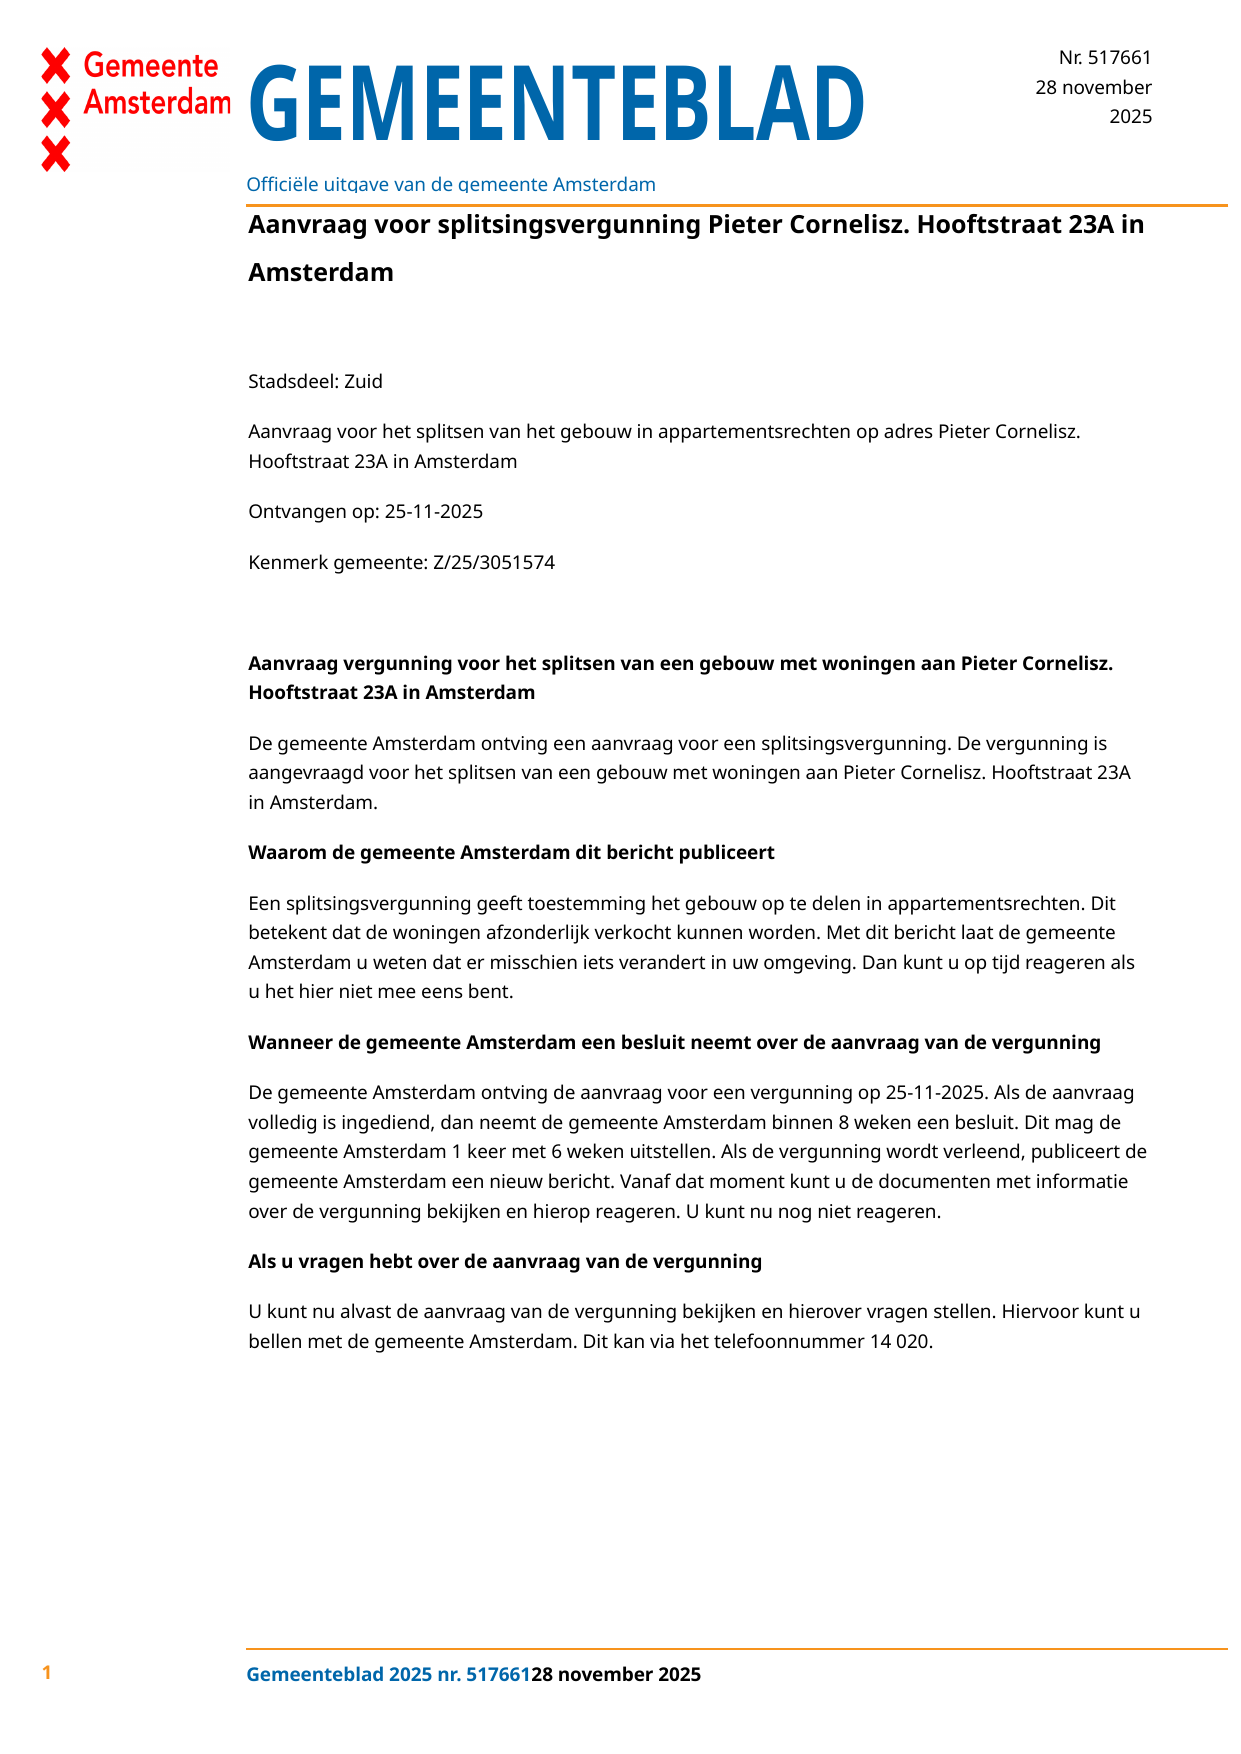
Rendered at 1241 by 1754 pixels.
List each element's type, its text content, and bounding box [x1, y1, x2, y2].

text De gemeente Amsterdam ontving een aanvraag voor een splitsingsvergunning. De vergunning is aangevraagd voor het splitsen van een gebouw met woningen aan Pieter Cornelisz. Hooftstraat 23A in Amsterdam. [248, 730, 1152, 815]
text Als u vragen hebt over de aanvraag van de vergunning [248, 1248, 1152, 1274]
text Een splitsingsvergunning geeft toestemming het gebouw op te delen in appartementsrechten. Dit betekent dat de woningen afzonderlijk verkocht kunnen worden. Met dit bericht laat de gemeente Amsterdam u weten dat er misschien iets verandert in uw omgeving. Dan kunt u op tijd reageren als u het hier niet mee eens bent. [248, 890, 1152, 1004]
text Ontvangen op: 25-11-2025 [248, 499, 1152, 524]
text Aanvraag voor het splitsen van het gebouw in appartementsrechten op adres Pieter Cornelisz. Hooftstraat 23A in Amsterdam [248, 419, 1152, 474]
text U kunt nu alvast de aanvraag van de vergunning bekijken en hierover vragen stellen. Hiervoor kunt u bellen met de gemeente Amsterdam. Dit kan via het telefoonnummer 14 020. [248, 1299, 1152, 1354]
text Stadsdeel: Zuid [248, 368, 1152, 394]
picture [41, 47, 231, 172]
text Wanneer de gemeente Amsterdam een besluit neemt over de aanvraag van de vergunning [248, 1029, 1152, 1055]
text Aanvraag vergunning voor het splitsen van een gebouw met woningen aan Pieter Cornelisz. Hooftstraat 23A in Amsterdam [248, 650, 1152, 705]
text Kenmerk gemeente: Z/25/3051574 [248, 549, 1152, 575]
text Aanvraag voor splitsingsvergunning Pieter Cornelisz. Hooftstraat 23A in Amsterdam [248, 207, 1152, 288]
text De gemeente Amsterdam ontving de aanvraag voor een vergunning op 25-11-2025. Als de aanvraag volledig is ingediend, dan neemt de gemeente Amsterdam binnen 8 weken een besluit. Dit mag de gemeente Amsterdam 1 keer met 6 weken uitstellen. Als de vergunning wordt verleend, publiceert de gemeente Amsterdam een nieuw bericht. Vanaf dat moment kunt u de documenten met informatie over de vergunning bekijken en hierop reageren. U kunt nu nog niet reageren. [248, 1079, 1152, 1224]
text Waarom de gemeente Amsterdam dit bericht publiceert [248, 839, 1152, 865]
